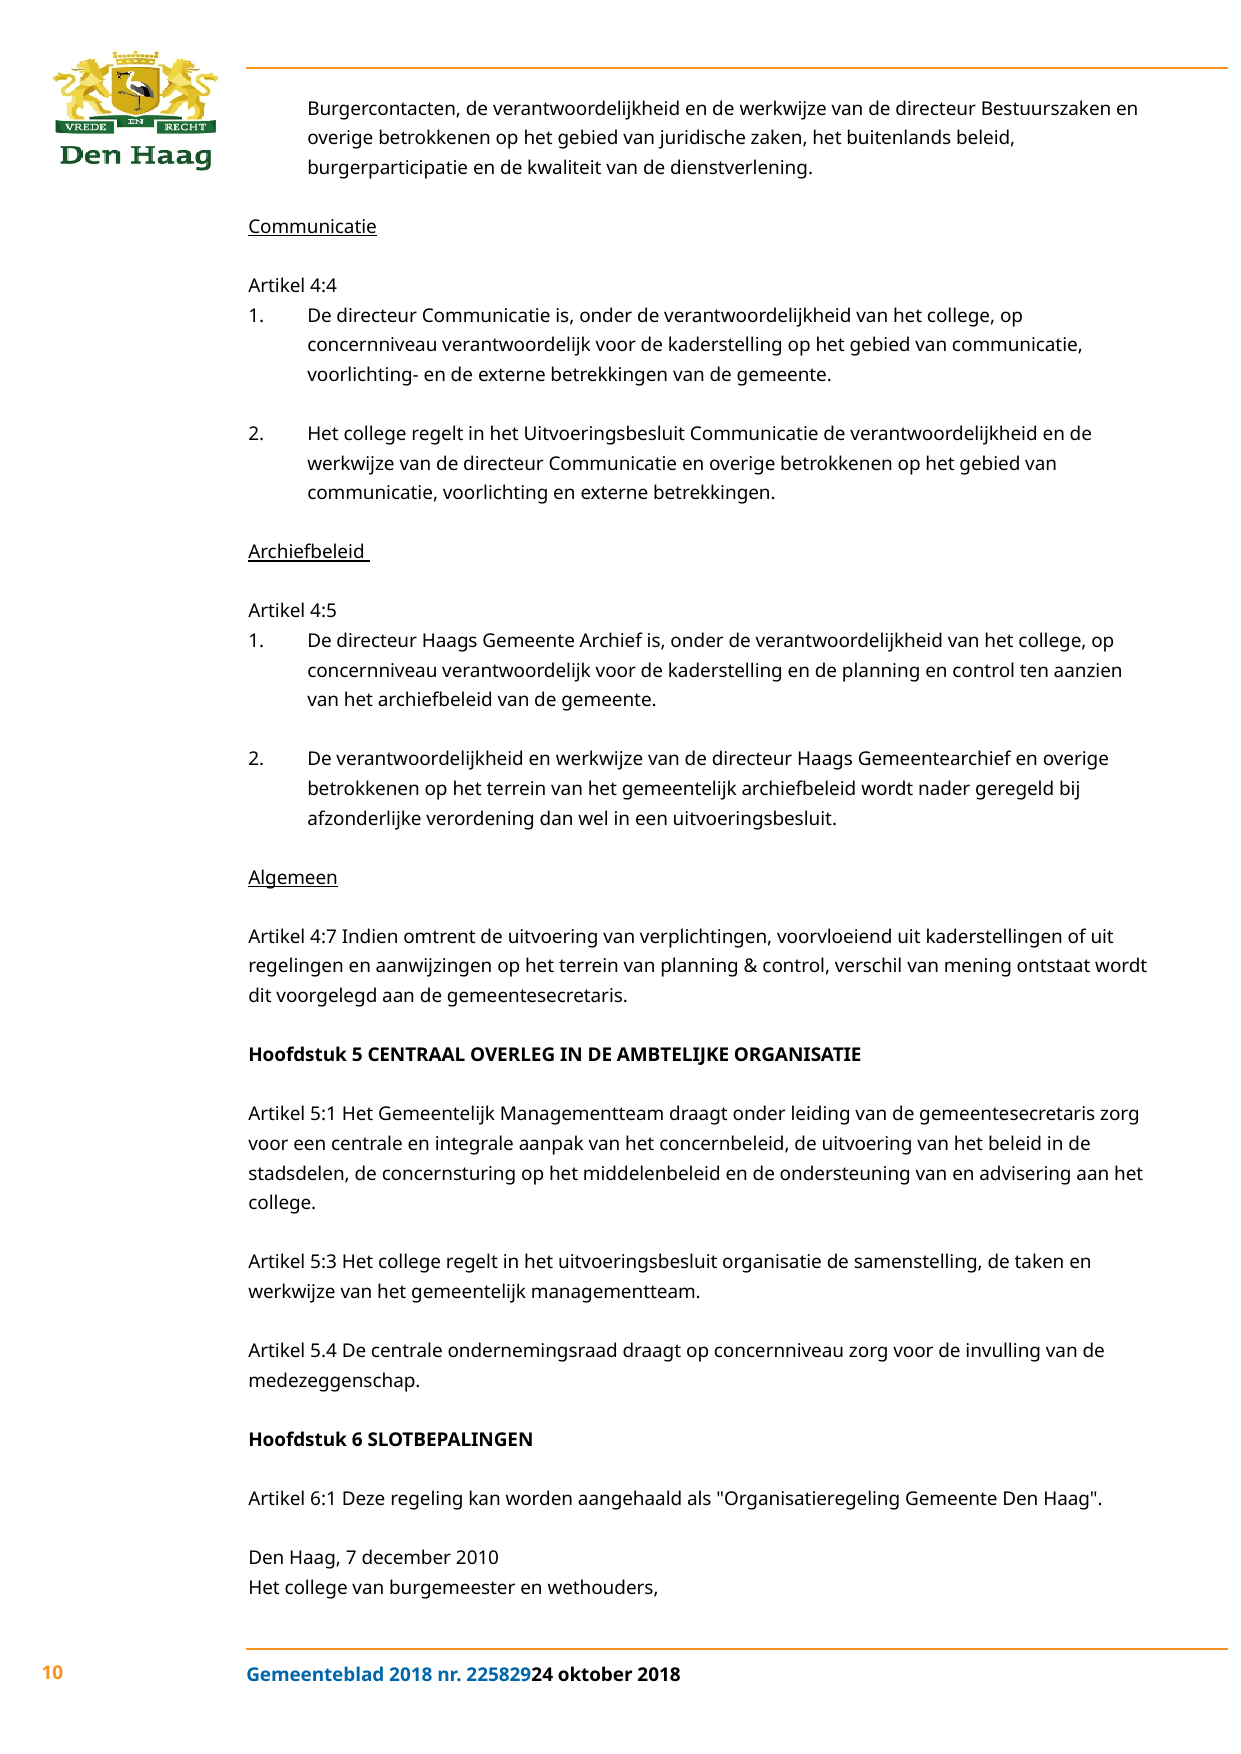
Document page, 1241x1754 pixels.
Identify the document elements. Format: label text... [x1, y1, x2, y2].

text Archiefbeleid [248, 538, 1152, 564]
list De verantwoordelijkheid en werkwijze van de directeur Haags Gemeentearchief en overige betrokkenen op het terrein van het gemeentelijk archiefbeleid wordt nader geregeld bij afzonderlijke verordening dan wel in een uitvoeringsbesluit. [248, 746, 1152, 831]
text Artikel 5.4 De centrale ondernemingsraad draagt op concernniveau zorg voor de invulling van de medezeggenschap. [248, 1337, 1152, 1393]
text Artikel 4:7 Indien omtrent de uitvoering van verplichtingen, voorvloeiend uit kaderstellingen of uit regelingen en aanwijzingen op het terrein van planning & control, verschil van mening ontstaat wordt dit voorgelegd aan de gemeentesecretaris. [248, 923, 1152, 1008]
text Hoofdstuk 6 SLOTBEPALINGEN [248, 1426, 1152, 1452]
list Burgercontacten, de verantwoordelijkheid en de werkwijze van de directeur Bestuurszaken en overige betrokkenen op het gebied van juridische zaken, het buitenlands beleid, burgerparticipatie en de kwaliteit van de dienstverlening. [248, 95, 1152, 180]
text Algemeen [248, 864, 1152, 890]
text Hoofdstuk 5 CENTRAAL OVERLEG IN DE AMBTELIJKE ORGANISATIE [248, 1041, 1152, 1067]
list De directeur Communicatie is, onder de verantwoordelijkheid van het college, op concernniveau verantwoordelijk voor de kaderstelling op het gebied van communicatie, voorlichting- en de externe betrekkingen van de gemeente. [248, 302, 1152, 387]
text Artikel 5:3 Het college regelt in het uitvoeringsbesluit organisatie de samenstelling, de taken en werkwijze van het gemeentelijk managementteam. [248, 1248, 1152, 1304]
text Den Haag, 7 december 2010 [248, 1544, 1152, 1570]
list Het college regelt in het Uitvoeringsbesluit Communicatie de verantwoordelijkheid en de werkwijze van de directeur Communicatie en overige betrokkenen op het gebied van communicatie, voorlichting en externe betrekkingen. [248, 420, 1152, 505]
text Het college van burgemeester en wethouders, [248, 1574, 1152, 1600]
picture [41, 47, 231, 172]
text Artikel 4:4 [248, 272, 1152, 298]
text Artikel 6:1 Deze regeling kan worden aangehaald als "Organisatieregeling Gemeente Den Haag". [248, 1485, 1152, 1511]
list De directeur Haags Gemeente Archief is, onder de verantwoordelijkheid van het college, op concernniveau verantwoordelijk voor de kaderstelling en de planning en control ten aanzien van het archiefbeleid van de gemeente. [248, 627, 1152, 712]
text Communicatie [248, 213, 1152, 239]
text Artikel 4:5 [248, 598, 1152, 623]
text Artikel 5:1 Het Gemeentelijk Managementteam draagt onder leiding van de gemeentesecretaris zorg voor een centrale en integrale aanpak van het concernbeleid, de uitvoering van het beleid in de stadsdelen, de concernsturing op het middelenbeleid en de ondersteuning van en advisering aan het college. [248, 1101, 1152, 1215]
